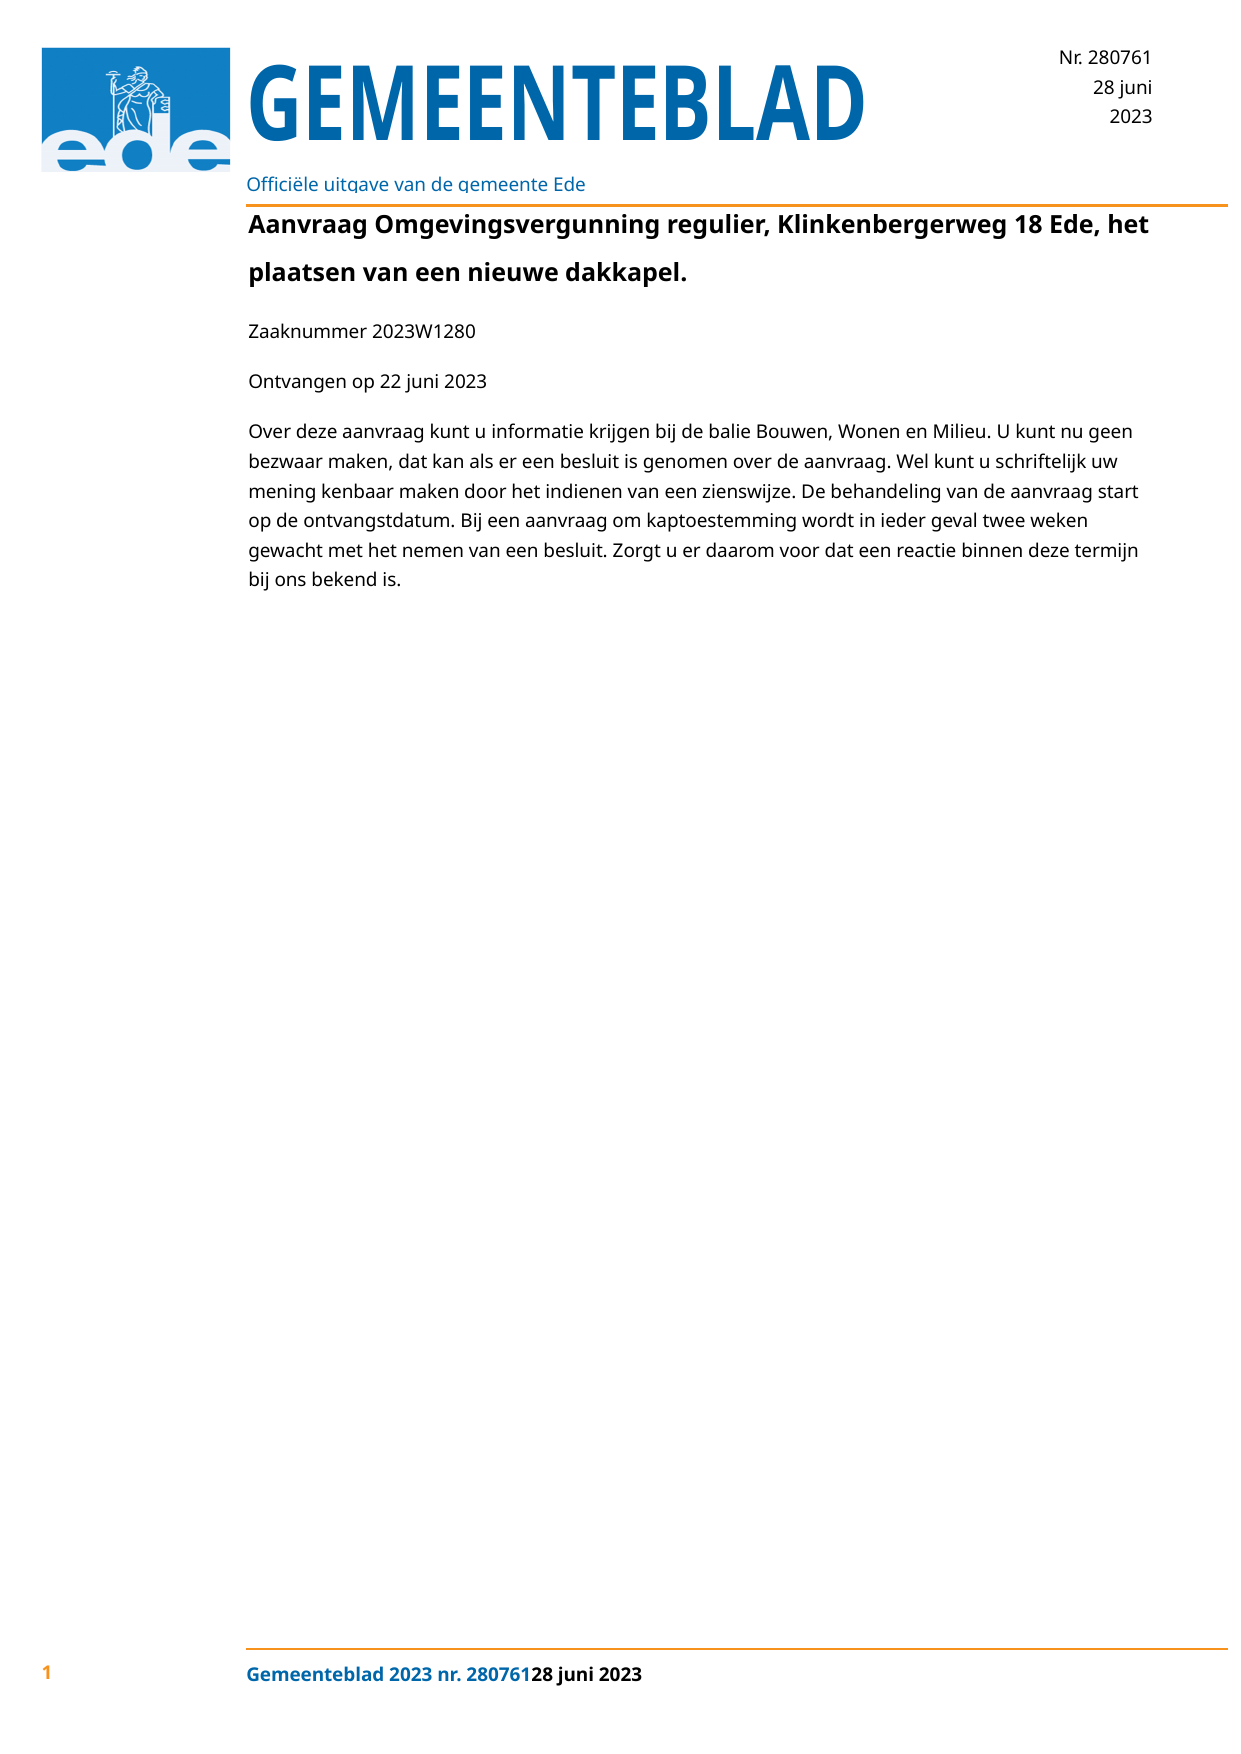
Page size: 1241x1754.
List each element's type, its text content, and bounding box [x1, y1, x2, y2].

text Ontvangen op 22 juni 2023 [248, 368, 1152, 394]
picture [41, 47, 231, 172]
text Over deze aanvraag kunt u informatie krijgen bij de balie Bouwen, Wonen en Milieu. U kunt nu geen bezwaar maken, dat kan als er een besluit is genomen over de aanvraag. Wel kunt u schriftelijk uw mening kenbaar maken door het indienen van een zienswijze. De behandeling van de aanvraag start op de ontvangstdatum. Bij een aanvraag om kaptoestemming wordt in ieder geval twee weken gewacht met het nemen van een besluit. Zorgt u er daarom voor dat een reactie binnen deze termijn bij ons bekend is. [248, 419, 1152, 592]
text Zaaknummer 2023W1280 [248, 318, 1152, 344]
text Aanvraag Omgevingsvergunning regulier, Klinkenbergerweg 18 Ede, het plaatsen van een nieuwe dakkapel. [248, 207, 1152, 288]
